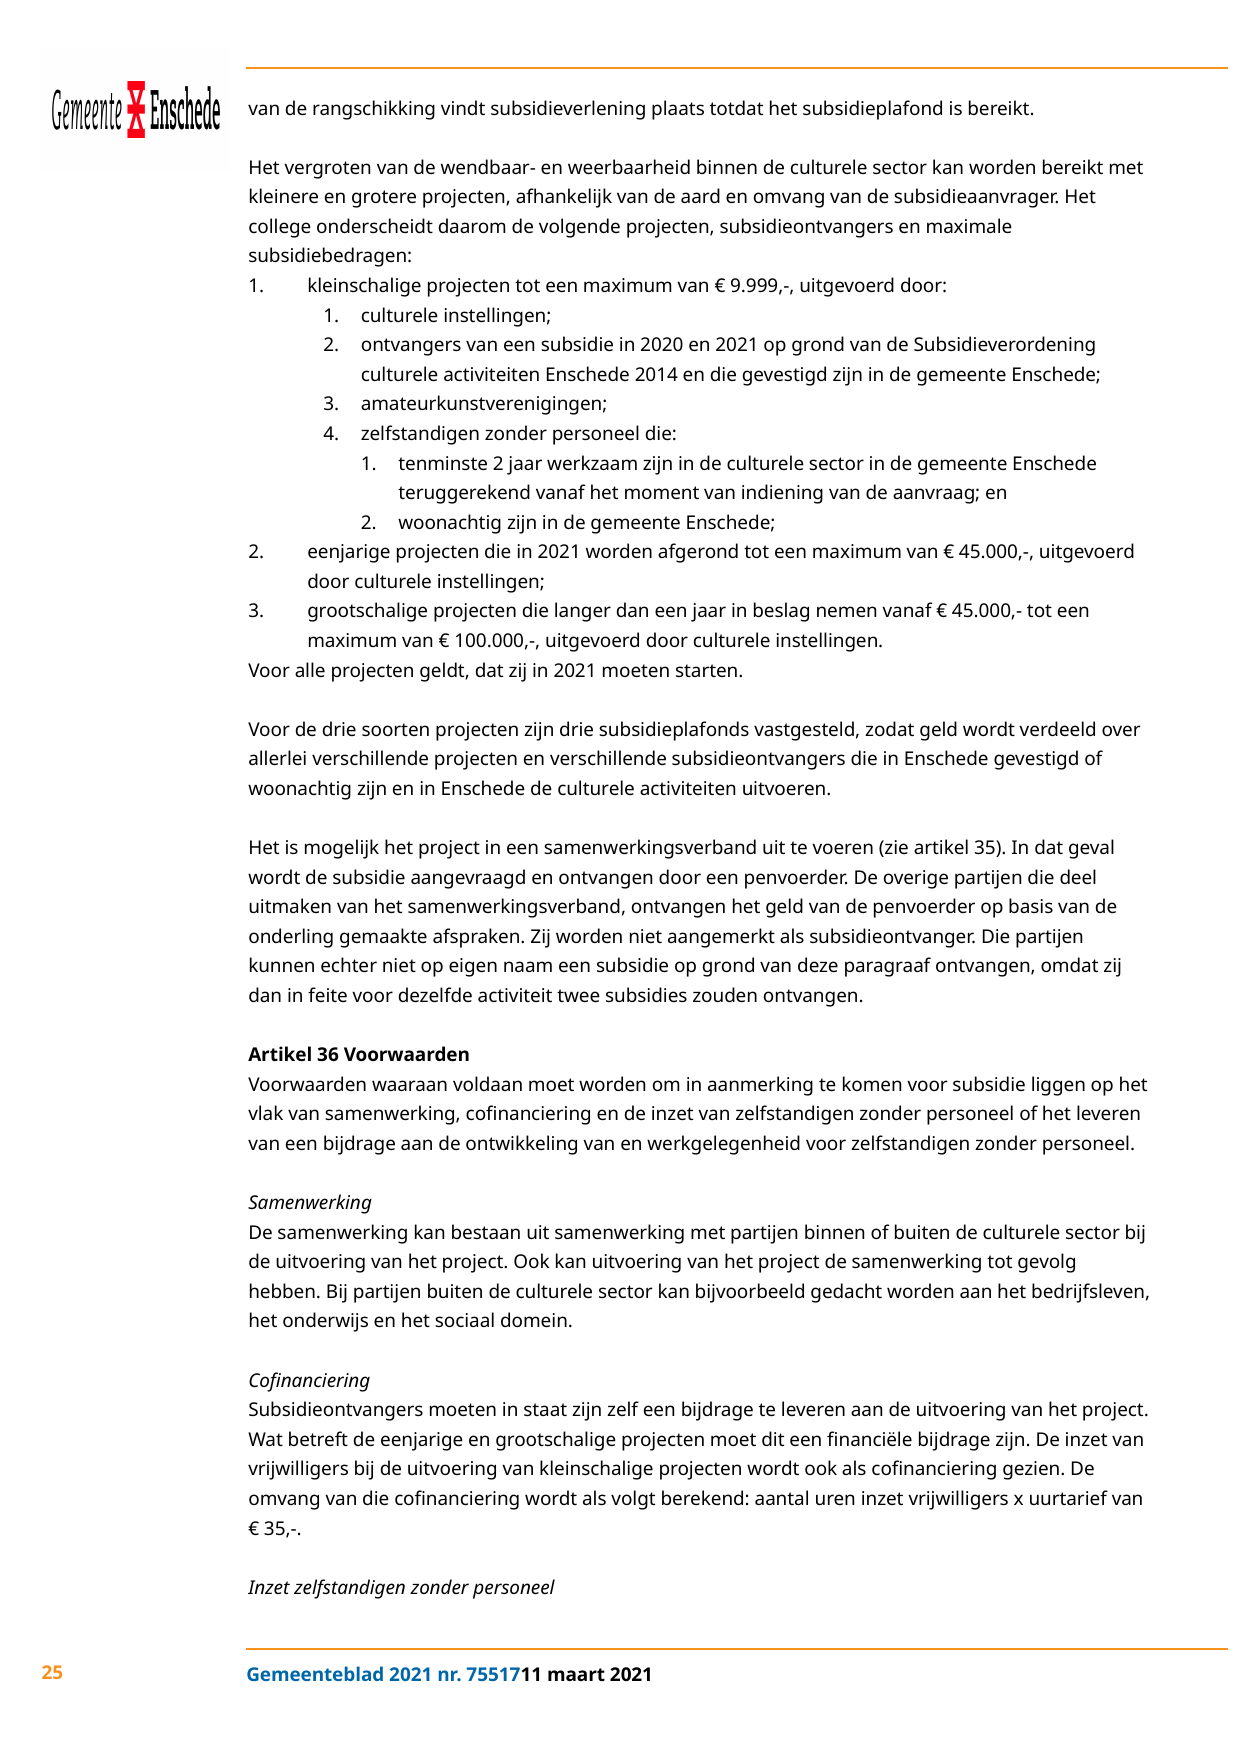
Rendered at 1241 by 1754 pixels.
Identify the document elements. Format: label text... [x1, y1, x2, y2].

list amateurkunstverenigingen; [323, 391, 1152, 416]
list grootschalige projecten die langer dan een jaar in beslag nemen vanaf € 45.000,- tot een maximum van € 100.000,-, uitgevoerd door culturele instellingen. [248, 598, 1152, 653]
list culturele instellingen; [323, 302, 1152, 328]
text De samenwerking kan bestaan uit samenwerking met partijen binnen of buiten de culturele sector bij de uitvoering van het project. Ook kan uitvoering van het project de samenwerking tot gevolg hebben. Bij partijen buiten de culturele sector kan bijvoorbeeld gedacht worden aan het bedrijfsleven, het onderwijs en het sociaal domein. [248, 1219, 1152, 1333]
text Inzet zelfstandigen zonder personeel [248, 1574, 1152, 1600]
picture [41, 47, 231, 172]
list zelfstandigen zonder personeel die: [323, 420, 1152, 446]
text Subsidieontvangers moeten in staat zijn zelf een bijdrage te leveren aan de uitvoering van het project. Wat betreft de eenjarige en grootschalige projecten moet dit een financiële bijdrage zijn. De inzet van vrijwilligers bij de uitvoering van kleinschalige projecten wordt ook als cofinanciering gezien. De omvang van die cofinanciering wordt als volgt berekend: aantal uren inzet vrijwilligers x uurtarief van € 35,-. [248, 1396, 1152, 1541]
list kleinschalige projecten tot een maximum van € 9.999,-, uitgevoerd door: [248, 272, 1152, 298]
text Voorwaarden waaraan voldaan moet worden om in aanmerking te komen voor subsidie liggen op het vlak van samenwerking, cofinanciering en de inzet van zelfstandigen zonder personeel of het leveren van een bijdrage aan de ontwikkeling van en werkgelegenheid voor zelfstandigen zonder personeel. [248, 1071, 1152, 1156]
list woonachtig zijn in de gemeente Enschede; [361, 509, 1152, 535]
list ontvangers van een subsidie in 2020 en 2021 op grond van de Subsidieverordening culturele activiteiten Enschede 2014 en die gevestigd zijn in de gemeente Enschede; [323, 331, 1152, 387]
text Samenwerking [248, 1189, 1152, 1215]
text Voor alle projecten geldt, dat zij in 2021 moeten starten. [248, 657, 1152, 683]
text Artikel 36 Voorwaarden [248, 1041, 1152, 1067]
text Cofinanciering [248, 1367, 1152, 1393]
text van de rangschikking vindt subsidieverlening plaats totdat het subsidieplafond is bereikt. [248, 95, 1152, 121]
list tenminste 2 jaar werkzaam zijn in de culturele sector in de gemeente Enschede teruggerekend vanaf het moment van indiening van de aanvraag; en [361, 450, 1152, 505]
text Het vergroten van de wendbaar- en weerbaarheid binnen de culturele sector kan worden bereikt met kleinere en grotere projecten, afhankelijk van de aard en omvang van de subsidieaanvrager. Het college onderscheidt daarom de volgende projecten, subsidieontvangers en maximale subsidiebedragen: [248, 154, 1152, 268]
text Het is mogelijk het project in een samenwerkingsverband uit te voeren (zie artikel 35). In dat geval wordt de subsidie aangevraagd en ontvangen door een penvoerder. De overige partijen die deel uitmaken van het samenwerkingsverband, ontvangen het geld van de penvoerder op basis van de onderling gemaakte afspraken. Zij worden niet aangemerkt als subsidieontvanger. Die partijen kunnen echter niet op eigen naam een subsidie op grond van deze paragraaf ontvangen, omdat zij dan in feite voor dezelfde activiteit twee subsidies zouden ontvangen. [248, 834, 1152, 1008]
list eenjarige projecten die in 2021 worden afgerond tot een maximum van € 45.000,-, uitgevoerd door culturele instellingen; [248, 538, 1152, 594]
text Voor de drie soorten projecten zijn drie subsidieplafonds vastgesteld, zodat geld wordt verdeeld over allerlei verschillende projecten en verschillende subsidieontvangers die in Enschede gevestigd of woonachtig zijn en in Enschede de culturele activiteiten uitvoeren. [248, 716, 1152, 801]
